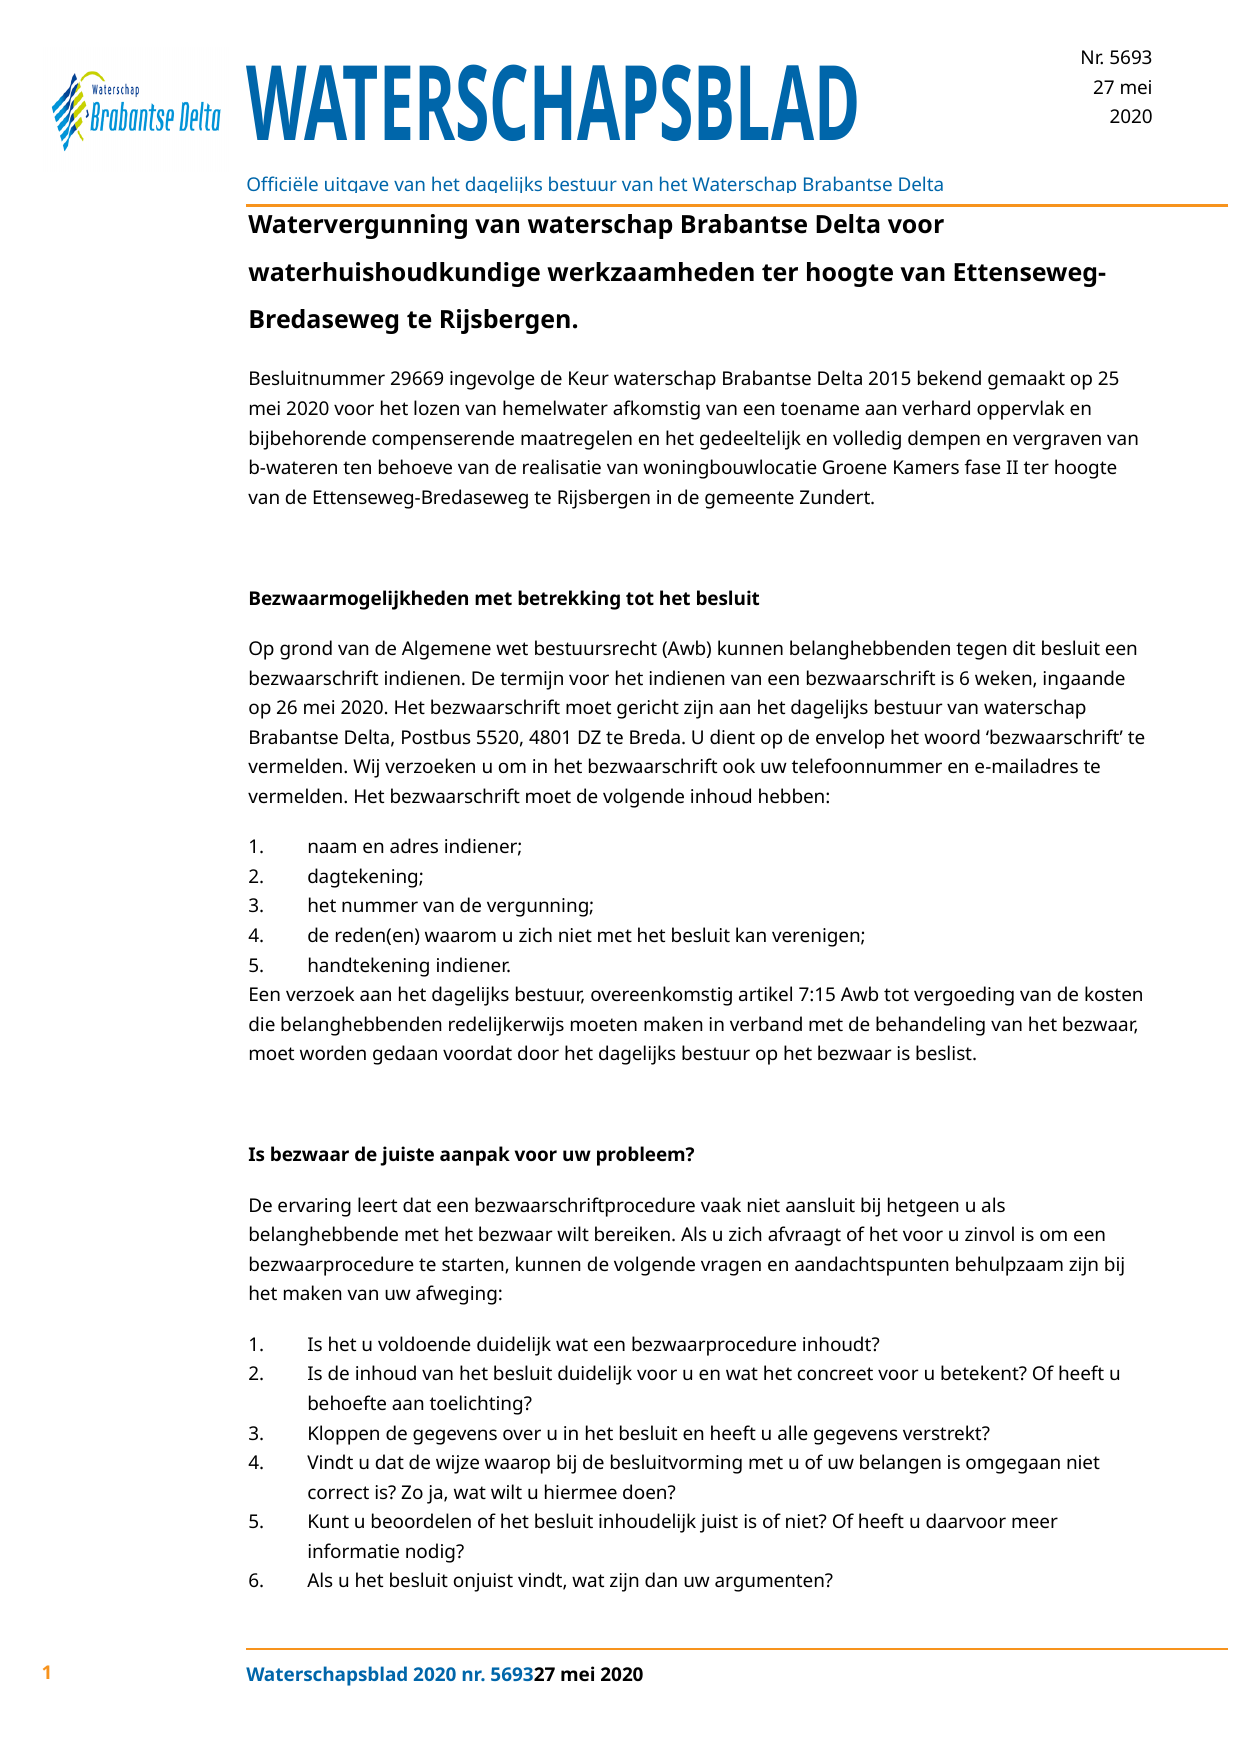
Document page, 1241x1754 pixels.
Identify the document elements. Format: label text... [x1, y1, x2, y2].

text Besluitnummer 29669 ingevolge de Keur waterschap Brabantse Delta 2015 bekend gemaakt op 25 mei 2020 voor het lozen van hemelwater afkomstig van een toename aan verhard oppervlak en bijbehorende compenserende maatregelen en het gedeeltelijk en volledig dempen en vergraven van b-wateren ten behoeve van de realisatie van woningbouwlocatie Groene Kamers fase II ter hoogte van de Ettenseweg-Bredaseweg te Rijsbergen in de gemeente Zundert. [248, 366, 1152, 509]
list Vindt u dat de wijze waarop bij de besluitvorming met u of uw belangen is omgegaan niet correct is? Zo ja, wat wilt u hiermee doen? [248, 1449, 1152, 1504]
list dagtekening; [248, 863, 1152, 889]
list Kloppen de gegevens over u in het besluit en heeft u alle gegevens verstrekt? [248, 1420, 1152, 1445]
picture [41, 47, 231, 172]
text Een verzoek aan het dagelijks bestuur, overeenkomstig artikel 7:15 Awb tot vergoeding van de kosten die belanghebbenden redelijkerwijs moeten maken in verband met de behandeling van het bezwaar, moet worden gedaan voordat door het dagelijks bestuur op het bezwaar is beslist. [248, 981, 1152, 1066]
text De ervaring leert dat een bezwaarschriftprocedure vaak niet aansluit bij hetgeen u als belanghebbende met het bezwaar wilt bereiken. Als u zich afvraagt of het voor u zinvol is om een bezwaarprocedure te starten, kunnen de volgende vragen en aandachtspunten behulpzaam zijn bij het maken van uw afweging: [248, 1192, 1152, 1306]
list Kunt u beoordelen of het besluit inhoudelijk juist is of niet? Of heeft u daarvoor meer informatie nodig? [248, 1508, 1152, 1564]
list de reden(en) waarom u zich niet met het besluit kan verenigen; [248, 922, 1152, 948]
text Is bezwaar de juiste aanpak voor uw probleem? [248, 1141, 1152, 1167]
list Is het u voldoende duidelijk wat een bezwaarprocedure inhoudt? [248, 1331, 1152, 1357]
list handtekening indiener. [248, 952, 1152, 977]
text Bezwaarmogelijkheden met betrekking tot het besluit [248, 585, 1152, 610]
list het nummer van de vergunning; [248, 893, 1152, 918]
list naam en adres indiener; [248, 833, 1152, 859]
text Watervergunning van waterschap Brabantse Delta voor waterhuishoudkundige werkzaamheden ter hoogte van Ettenseweg-Bredaseweg te Rijsbergen. [248, 207, 1152, 336]
text Op grond van de Algemene wet bestuursrecht (Awb) kunnen belanghebbenden tegen dit besluit een bezwaarschrift indienen. De termijn voor het indienen van een bezwaarschrift is 6 weken, ingaande op 26 mei 2020. Het bezwaarschrift moet gericht zijn aan het dagelijks bestuur van waterschap Brabantse Delta, Postbus 5520, 4801 DZ te Breda. U dient op de envelop het woord ‘bezwaarschrift’ te vermelden. Wij verzoeken u om in het bezwaarschrift ook uw telefoonnummer en e‑mailadres te vermelden. Het bezwaarschrift moet de volgende inhoud hebben: [248, 635, 1152, 809]
list Als u het besluit onjuist vindt, wat zijn dan uw argumenten? [248, 1568, 1152, 1593]
list Is de inhoud van het besluit duidelijk voor u en wat het concreet voor u betekent? Of heeft u behoefte aan toelichting? [248, 1361, 1152, 1416]
